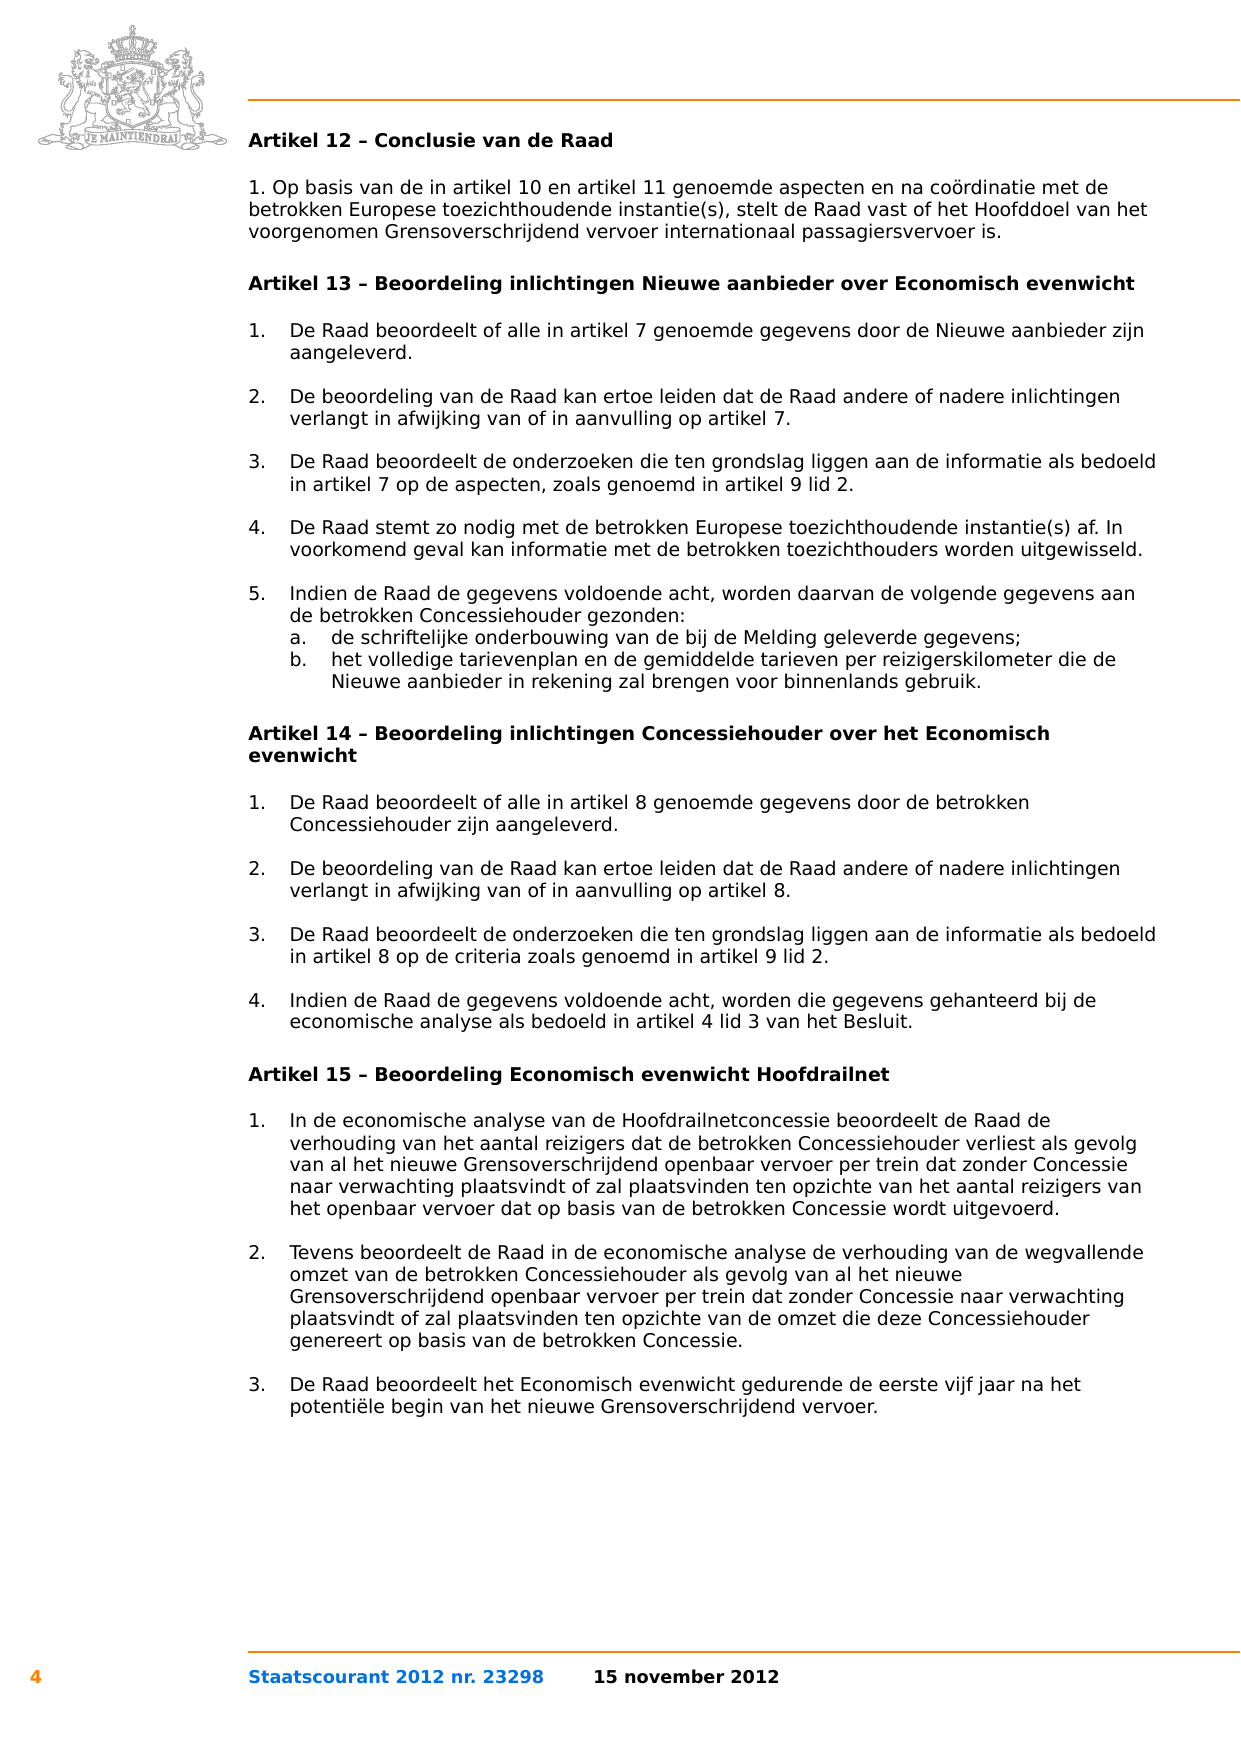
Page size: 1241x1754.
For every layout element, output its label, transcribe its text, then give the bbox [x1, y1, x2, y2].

text a. de schriftelijke onderbouwing van de bij de Melding geleverde gegevens; [289, 627, 1163, 649]
text 3. De Raad beoordeelt het Economisch evenwicht gedurende de eerste vijf jaar na het potentiële begin van het nieuwe Grensoverschrijdend vervoer. [248, 1374, 1163, 1418]
text 3. De Raad beoordeelt de onderzoeken die ten grondslag liggen aan de informatie als bedoeld in artikel 8 op de criteria zoals genoemd in artikel 9 lid 2. [248, 924, 1163, 968]
text b. het volledige tarievenplan en de gemiddelde tarieven per reizigerskilometer die de Nieuwe aanbieder in rekening zal brengen voor binnenlands gebruik. [289, 649, 1163, 693]
subtitle Artikel 13 – Beoordeling inlichtingen Nieuwe aanbieder over Economisch evenwicht [248, 273, 1163, 295]
subtitle Artikel 14 – Beoordeling inlichtingen Concessiehouder over het Economisch evenwicht [248, 723, 1163, 767]
text 1. Op basis van de in artikel 10 en artikel 11 genoemde aspecten en na coördinatie met de betrokken Europese toezichthoudende instantie(s), stelt de Raad vast of het Hoofddoel van het voorgenomen Grensoverschrijdend vervoer internationaal passagiersvervoer is. [248, 177, 1163, 243]
text 2. De beoordeling van de Raad kan ertoe leiden dat de Raad andere of nadere inlichtingen verlangt in afwijking van of in aanvulling op artikel 8. [248, 858, 1163, 902]
text 5. Indien de Raad de gegevens voldoende acht, worden daarvan de volgende gegevens aan de betrokken Concessiehouder gezonden: [248, 583, 1163, 627]
text 4. De Raad stemt zo nodig met de betrokken Europese toezichthoudende instantie(s) af. In voorkomend geval kan informatie met de betrokken toezichthouders worden uitgewisseld. [248, 517, 1163, 561]
subtitle Artikel 15 – Beoordeling Economisch evenwicht Hoofdrailnet [248, 1063, 1163, 1085]
subtitle Artikel 12 – Conclusie van de Raad [248, 130, 1163, 152]
text 1. In de economische analyse van de Hoofdrailnetconcessie beoordeelt de Raad de verhouding van het aantal reizigers dat de betrokken Concessiehouder verliest als gevolg van al het nieuwe Grensoverschrijdend openbaar vervoer per trein dat zonder Concessie naar verwachting plaatsvindt of zal plaatsvinden ten opzichte van het aantal reizigers van het openbaar vervoer dat op basis van de betrokken Concessie wordt uitgevoerd. [248, 1110, 1163, 1220]
text 3. De Raad beoordeelt de onderzoeken die ten grondslag liggen aan de informatie als bedoeld in artikel 7 op de aspecten, zoals genoemd in artikel 9 lid 2. [248, 451, 1163, 495]
picture [38, 25, 227, 150]
text 4. Indien de Raad de gegevens voldoende acht, worden die gegevens gehanteerd bij de economische analyse als bedoeld in artikel 4 lid 3 van het Besluit. [248, 989, 1163, 1033]
text 2. Tevens beoordeelt de Raad in de economische analyse de verhouding van de wegvallende omzet van de betrokken Concessiehouder als gevolg van al het nieuwe Grensoverschrijdend openbaar vervoer per trein dat zonder Concessie naar verwachting plaatsvindt of zal plaatsvinden ten opzichte van de omzet die deze Concessiehouder genereert op basis van de betrokken Concessie. [248, 1242, 1163, 1352]
text 1. De Raad beoordeelt of alle in artikel 7 genoemde gegevens door de Nieuwe aanbieder zijn aangeleverd. [248, 320, 1163, 364]
text 1. De Raad beoordeelt of alle in artikel 8 genoemde gegevens door de betrokken Concessiehouder zijn aangeleverd. [248, 792, 1163, 836]
text 2. De beoordeling van de Raad kan ertoe leiden dat de Raad andere of nadere inlichtingen verlangt in afwijking van of in aanvulling op artikel 7. [248, 386, 1163, 429]
